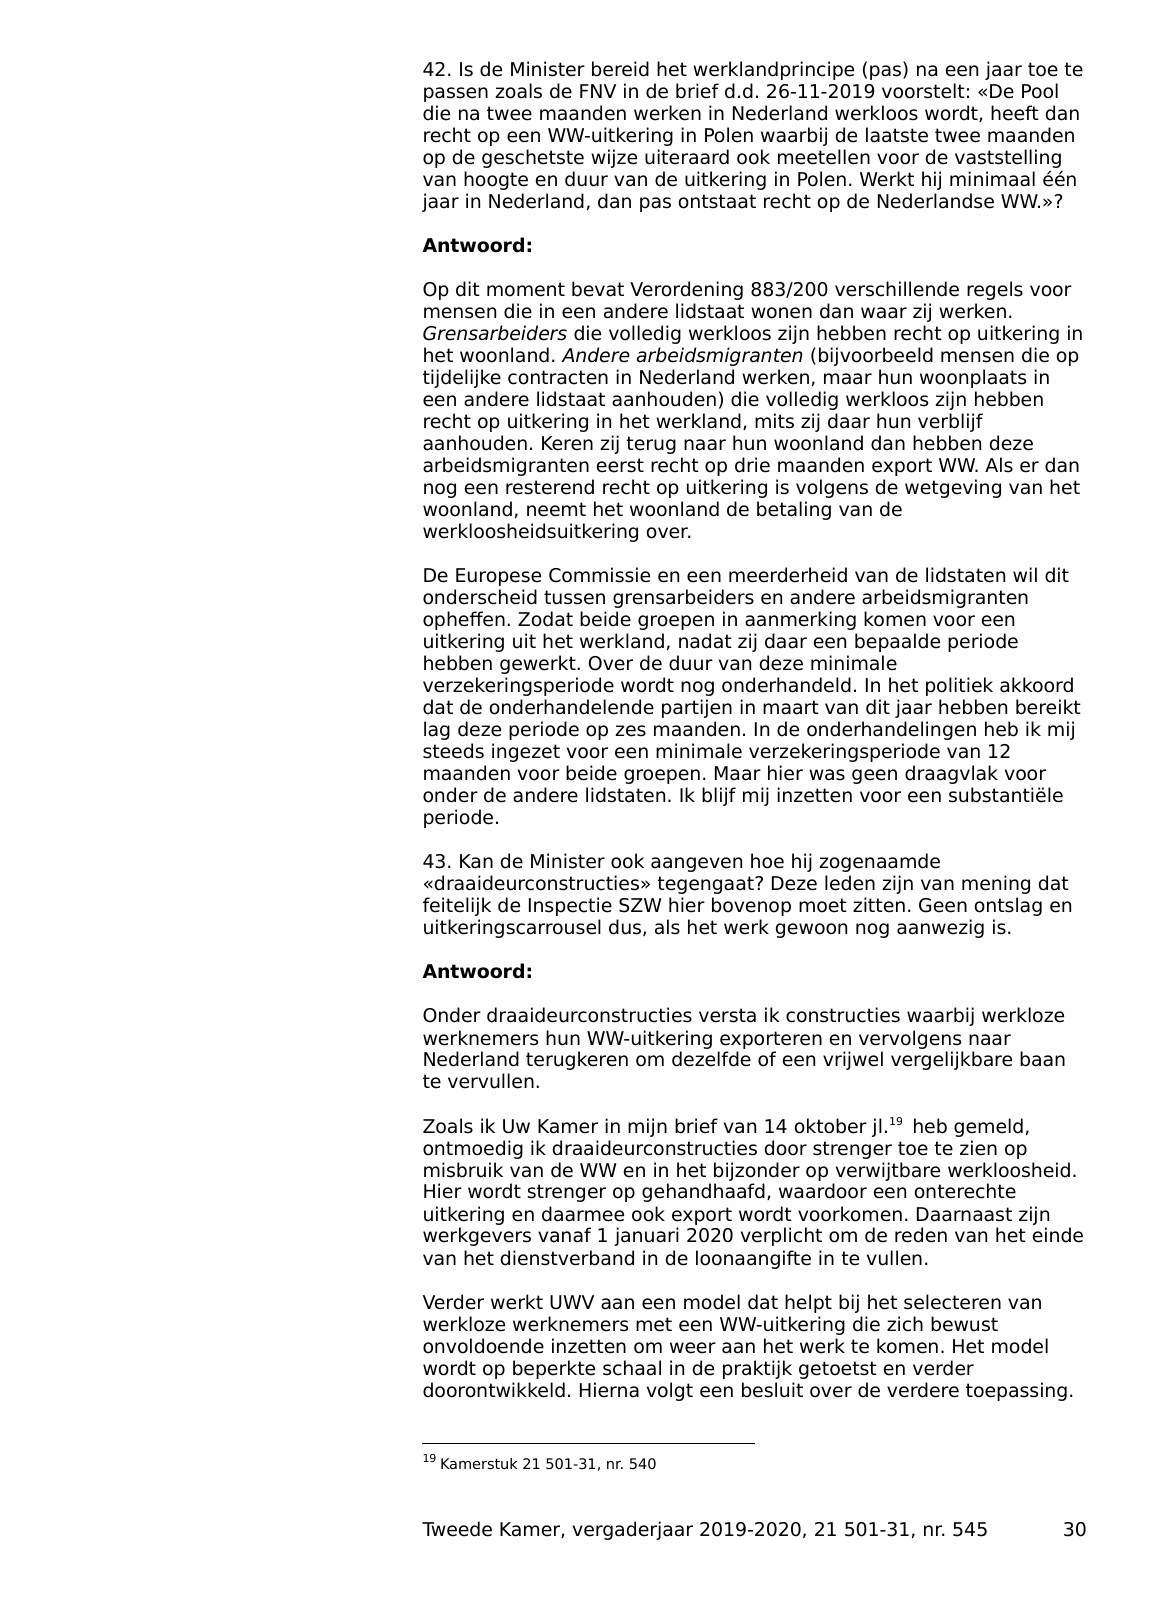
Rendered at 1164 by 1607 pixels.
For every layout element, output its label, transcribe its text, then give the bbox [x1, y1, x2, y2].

text Op dit moment bevat Verordening 883/200 verschillende regels voor mensen die in een andere lidstaat wonen dan waar zij werken. Grensarbeiders die volledig werkloos zijn hebben recht op uitkering in het woonland. Andere arbeidsmigranten (bijvoorbeeld mensen die op tijdelijke contracten in Nederland werken, maar hun woonplaats in een andere lidstaat aanhouden) die volledig werkloos zijn hebben recht op uitkering in het werkland, mits zij daar hun verblijf aanhouden. Keren zij terug naar hun woonland dan hebben deze arbeidsmigranten eerst recht op drie maanden export WW. Als er dan nog een resterend recht op uitkering is volgens de wetgeving van het woonland, neemt het woonland de betaling van de werkloosheidsuitkering over. [422, 279, 1087, 543]
text Kamerstuk 21 501-31, nr. 540 [422, 1452, 1087, 1474]
text 42. Is de Minister bereid het werklandprincipe (pas) na een jaar toe te passen zoals de FNV in de brief d.d. 26-11-2019 voorstelt: «De Pool die na twee maanden werken in Nederland werkloos wordt, heeft dan recht op een WW-uitkering in Polen waarbij de laatste twee maanden op de geschetste wijze uiteraard ook meetellen voor de vaststelling van hoogte en duur van de uitkering in Polen. Werkt hij minimaal één jaar in Nederland, dan pas ontstaat recht op de Nederlandse WW.»? [422, 59, 1087, 213]
text 43. Kan de Minister ook aangeven hoe hij zogenaamde «draaideurconstructies» tegengaat? Deze leden zijn van mening dat feitelijk de Inspectie SZW hier bovenop moet zitten. Geen ontslag en uitkeringscarrousel dus, als het werk gewoon nog aanwezig is. [422, 851, 1087, 939]
text Verder werkt UWV aan een model dat helpt bij het selecteren van werkloze werknemers met een WW-uitkering die zich bewust onvoldoende inzetten om weer aan het werk te komen. Het model wordt op beperkte schaal in de praktijk getoetst en verder doorontwikkeld. Hierna volgt een besluit over de verdere toepassing. [422, 1292, 1087, 1401]
text Onder draaideurconstructies versta ik constructies waarbij werkloze werknemers hun WW-uitkering exporteren en vervolgens naar Nederland terugkeren om dezelfde of een vrijwel vergelijkbare baan te vervullen. [422, 1005, 1087, 1093]
subtitle Antwoord: [422, 961, 1087, 983]
text Zoals ik Uw Kamer in mijn brief van 14 oktober jl. heb gemeld, ontmoedig ik draaideurconstructies door strenger toe te zien op misbruik van de WW en in het bijzonder op verwijtbare werkloosheid. Hier wordt strenger op gehandhaafd, waardoor een onterechte uitkering en daarmee ook export wordt voorkomen. Daarnaast zijn werkgevers vanaf 1 januari 2020 verplicht om de reden van het einde van het dienstverband in de loonaangifte in te vullen. [422, 1116, 1087, 1269]
subtitle Antwoord: [422, 235, 1087, 257]
text De Europese Commissie en een meerderheid van de lidstaten wil dit onderscheid tussen grensarbeiders en andere arbeidsmigranten opheffen. Zodat beide groepen in aanmerking komen voor een uitkering uit het werkland, nadat zij daar een bepaalde periode hebben gewerkt. Over de duur van deze minimale verzekeringsperiode wordt nog onderhandeld. In het politiek akkoord dat de onderhandelende partijen in maart van dit jaar hebben bereikt lag deze periode op zes maanden. In de onderhandelingen heb ik mij steeds ingezet voor een minimale verzekeringsperiode van 12 maanden voor beide groepen. Maar hier was geen draagvlak voor onder de andere lidstaten. Ik blijf mij inzetten voor een substantiële periode. [422, 565, 1087, 829]
